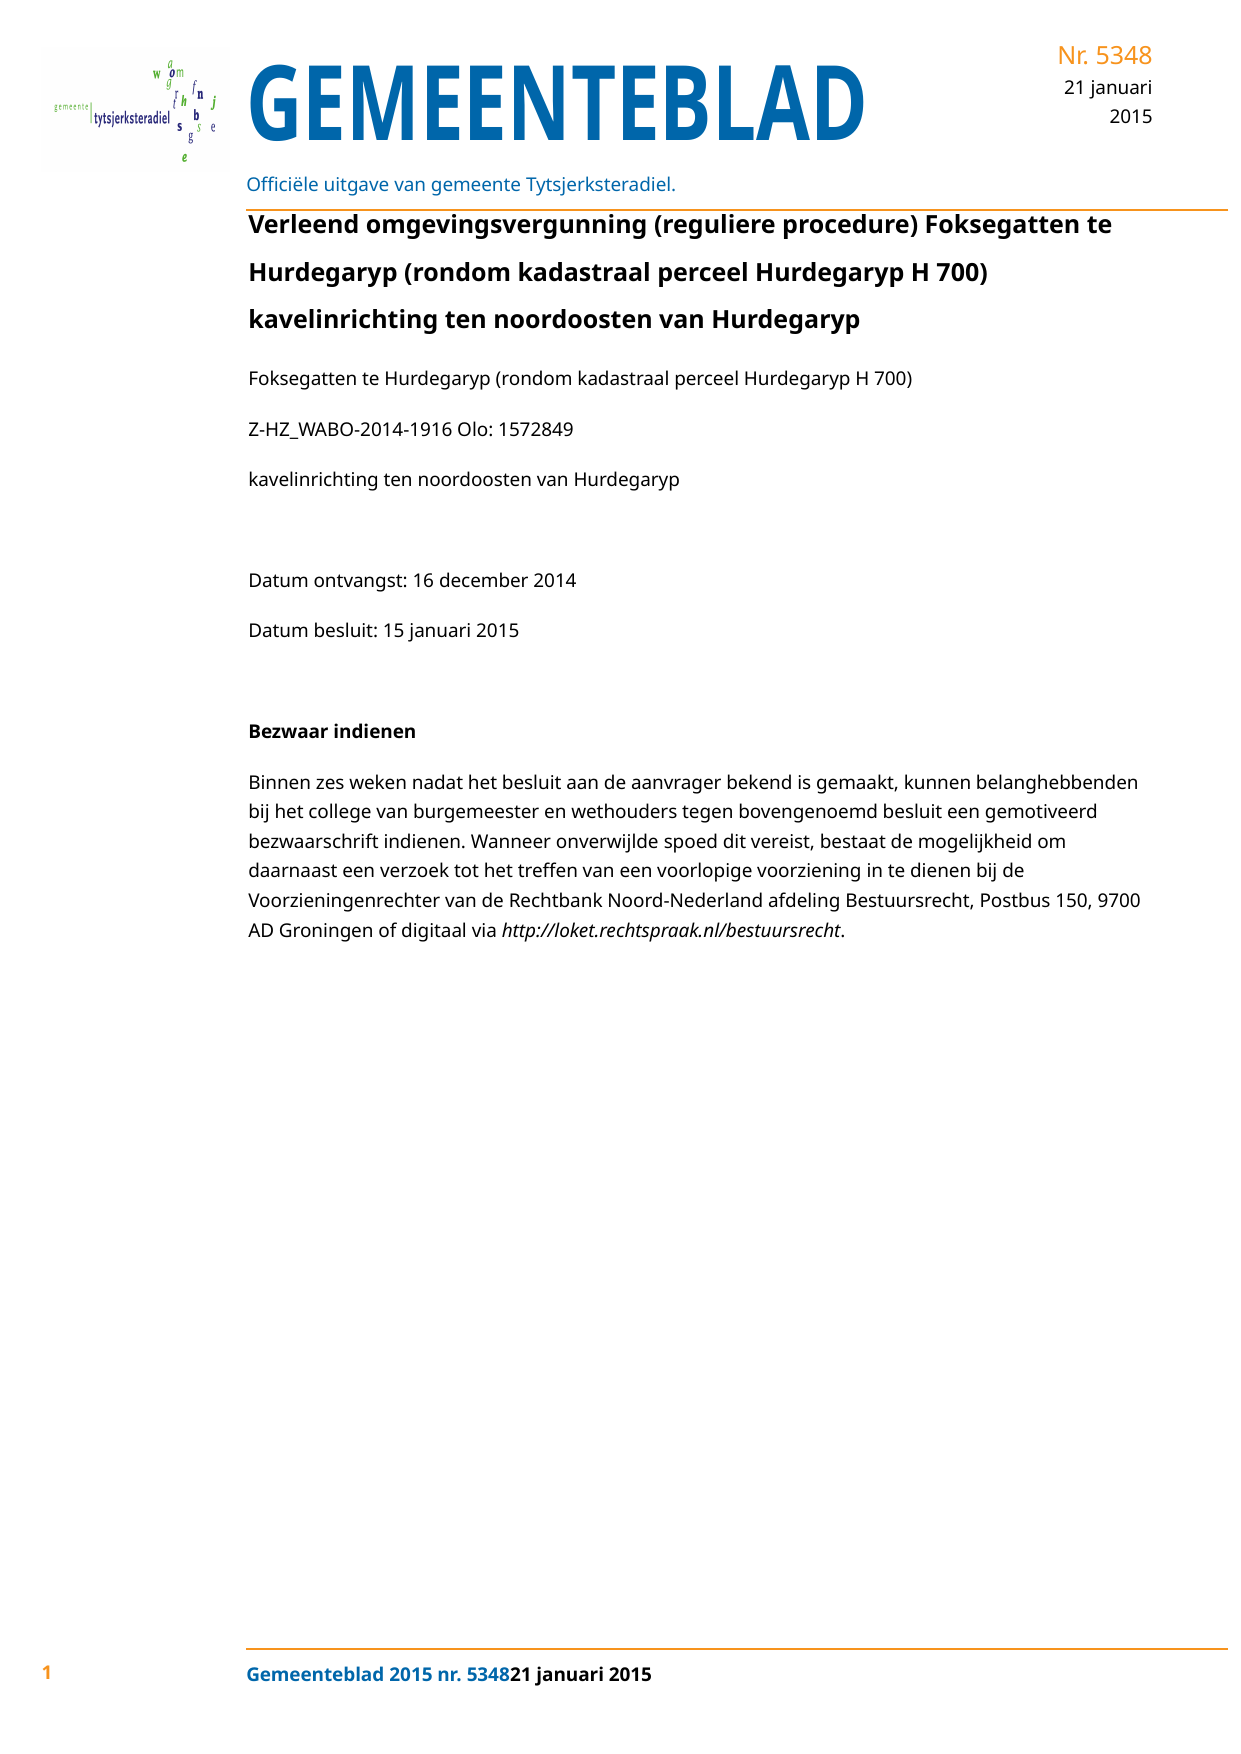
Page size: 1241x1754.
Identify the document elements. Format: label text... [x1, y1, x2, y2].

text Datum besluit: 15 januari 2015 [248, 618, 1152, 643]
text Z-HZ_WABO-2014-1916 Olo: 1572849 [248, 416, 1152, 442]
text Datum ontvangst: 16 december 2014 [248, 567, 1152, 593]
text Binnen zes weken nadat het besluit aan de aanvrager bekend is gemaakt, kunnen belanghebbenden bij het college van burgemeester en wethouders tegen bovengenoemd besluit een gemotiveerd bezwaarschrift indienen. Wanneer onverwijlde spoed dit vereist, bestaat de mogelijkheid om daarnaast een verzoek tot het treffen van een voorlopige voorziening in te dienen bij de Voorzieningenrechter van de Rechtbank Noord-Nederland afdeling Bestuursrecht, Postbus 150, 9700 AD Groningen of digitaal via http://loket.rechtspraak.nl/bestuursrecht. [248, 769, 1152, 942]
text Foksegatten te Hurdegaryp (rondom kadastraal perceel Hurdegaryp H 700) [248, 366, 1152, 391]
text Verleend omgevingsvergunning (reguliere procedure) Foksegatten te Hurdegaryp (rondom kadastraal perceel Hurdegaryp H 700) kavelinrichting ten noordoosten van Hurdegaryp [248, 211, 1152, 336]
picture [41, 47, 231, 172]
text Bezwaar indienen [248, 718, 1152, 744]
text kavelinrichting ten noordoosten van Hurdegaryp [248, 466, 1152, 492]
